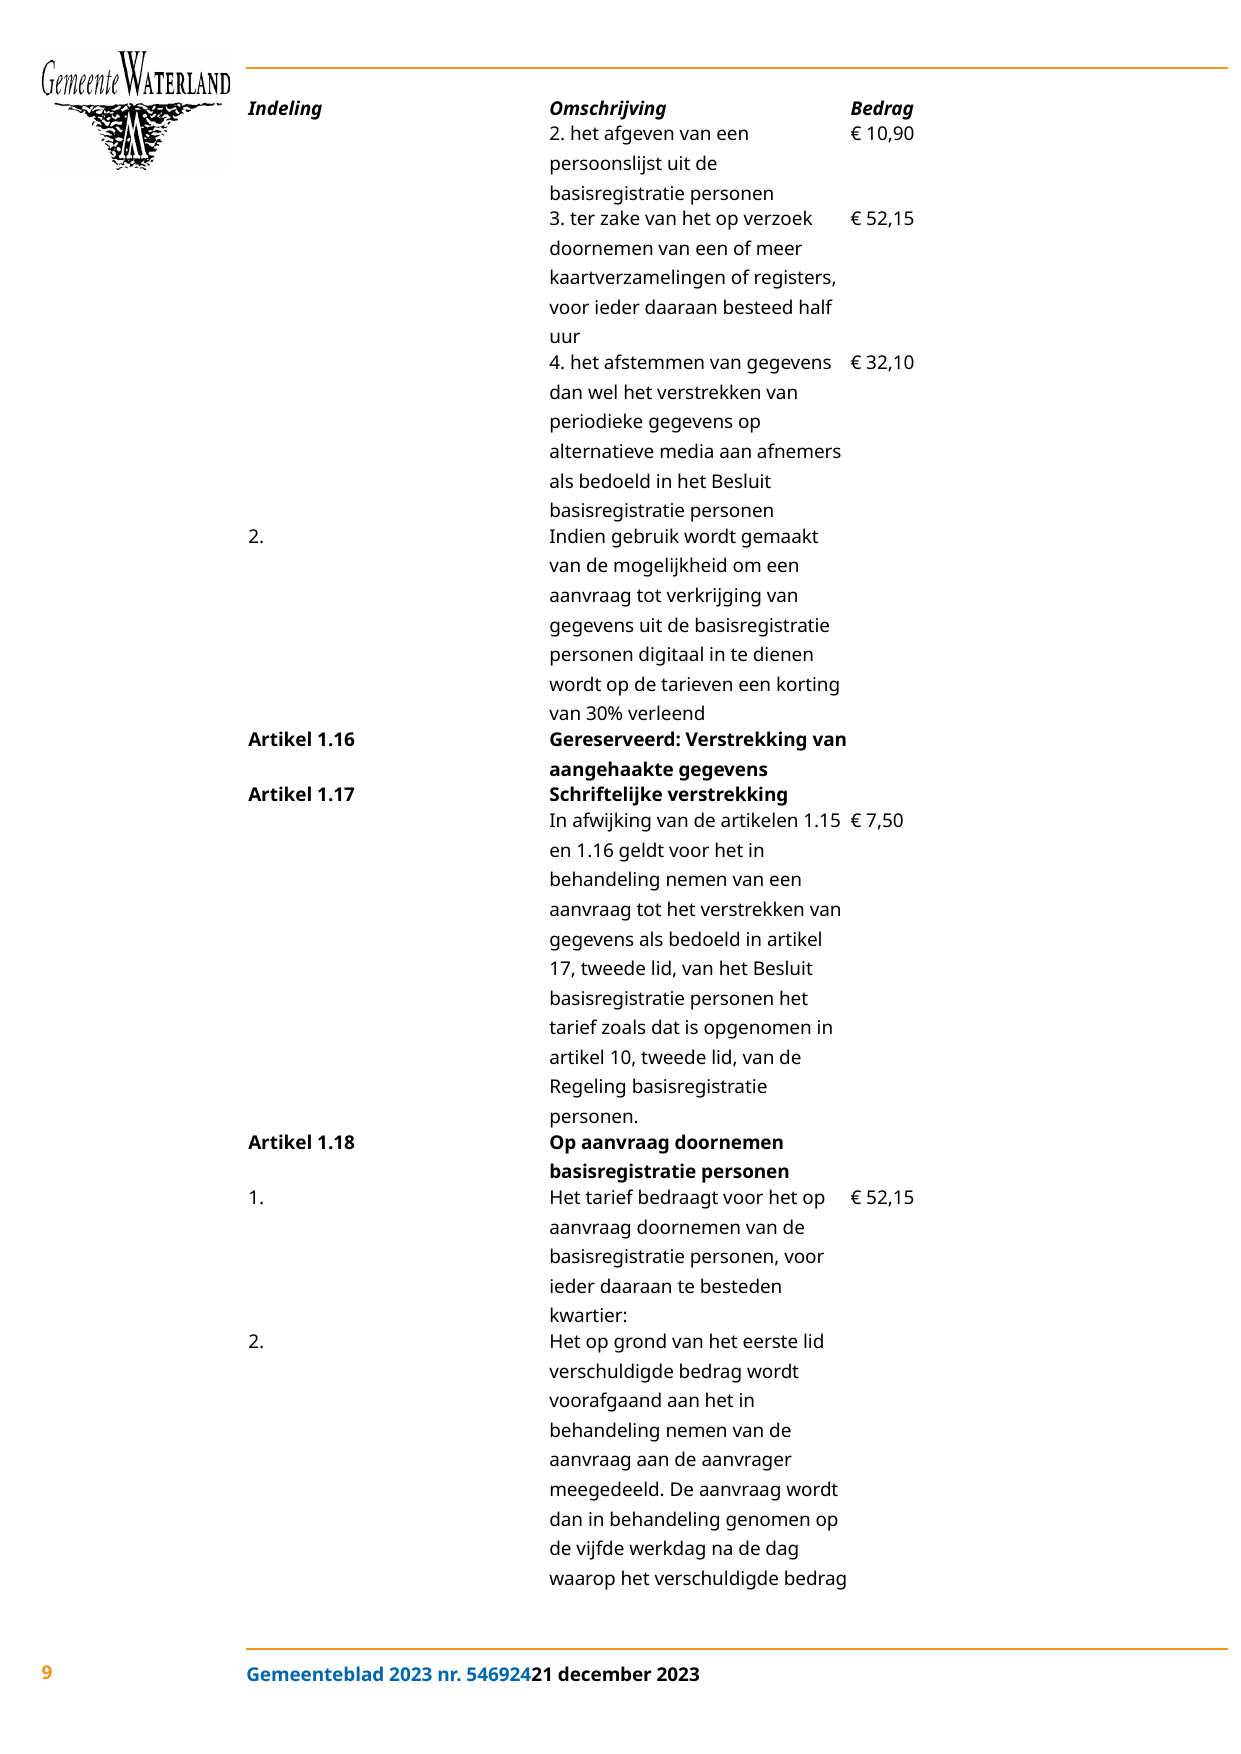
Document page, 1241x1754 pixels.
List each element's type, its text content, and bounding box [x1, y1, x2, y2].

table_cell Schriftelijke verstrekking [549, 782, 850, 807]
table_header Indeling [248, 95, 549, 121]
table_cell In afwijking van de artikelen 1.15 en 1.16 geldt voor het in behandeling nemen van een aanvraag tot het verstrekken van gegevens als bedoeld in artikel 17, tweede lid, van het Besluit basisregistratie personen het tarief zoals dat is opgenomen in artikel 10, tweede lid, van de Regeling basisregistratie personen. [549, 808, 850, 1129]
table_cell Artikel 1.18 [248, 1129, 549, 1184]
table_cell Op aanvraag doornemen basisregistratie personen [549, 1129, 850, 1184]
table_cell Het op grond van het eerste lid verschuldigde bedrag wordt voorafgaand aan het in behandeling nemen van de aanvraag aan de aanvrager meegedeeld. De aanvraag wordt dan in behandeling genomen op de vijfde werkdag na de dag waarop het verschuldigde bedrag [549, 1328, 850, 1591]
table_cell € 10,90 [850, 121, 1152, 205]
table_cell [248, 205, 549, 349]
table_cell [248, 808, 549, 1129]
table_cell [850, 523, 1152, 726]
table_cell € 52,15 [850, 1184, 1152, 1328]
table_cell 3. ter zake van het op verzoek doornemen van een of meer kaartverzamelingen of registers, voor ieder daaraan besteed half uur [549, 205, 850, 349]
table_cell Artikel 1.17 [248, 782, 549, 807]
table_cell 2. het afgeven van een persoonslijst uit de basisregistratie personen [549, 121, 850, 205]
table_cell [248, 121, 549, 205]
table_cell 2. [248, 523, 549, 726]
table_cell [850, 1129, 1152, 1184]
table_cell 4. het afstemmen van gegevens dan wel het verstrekken van periodieke gegevens op alternatieve media aan afnemers als bedoeld in het Besluit basisregistratie personen [549, 350, 850, 523]
table_header Bedrag [850, 95, 1152, 121]
table_cell Het tarief bedraagt voor het op aanvraag doornemen van de basisregistratie personen, voor ieder daaraan te besteden kwartier: [549, 1184, 850, 1328]
table_cell 2. [248, 1328, 549, 1591]
table_cell [850, 782, 1152, 807]
table_cell € 7,50 [850, 808, 1152, 1129]
table_cell [850, 1328, 1152, 1591]
table_cell Gereserveerd: Verstrekking van aangehaakte gegevens [549, 726, 850, 782]
table_cell € 32,10 [850, 350, 1152, 523]
table_cell 1. [248, 1184, 549, 1328]
table_header Omschrijving [549, 95, 850, 121]
table_cell [248, 350, 549, 523]
table_cell Artikel 1.16 [248, 726, 549, 782]
table_cell Indien gebruik wordt gemaakt van de mogelijkheid om een aanvraag tot verkrijging van gegevens uit de basisregistratie personen digitaal in te dienen wordt op de tarieven een korting van 30% verleend [549, 523, 850, 726]
table_cell [850, 726, 1152, 782]
table_cell € 52,15 [850, 205, 1152, 349]
picture [41, 47, 231, 172]
